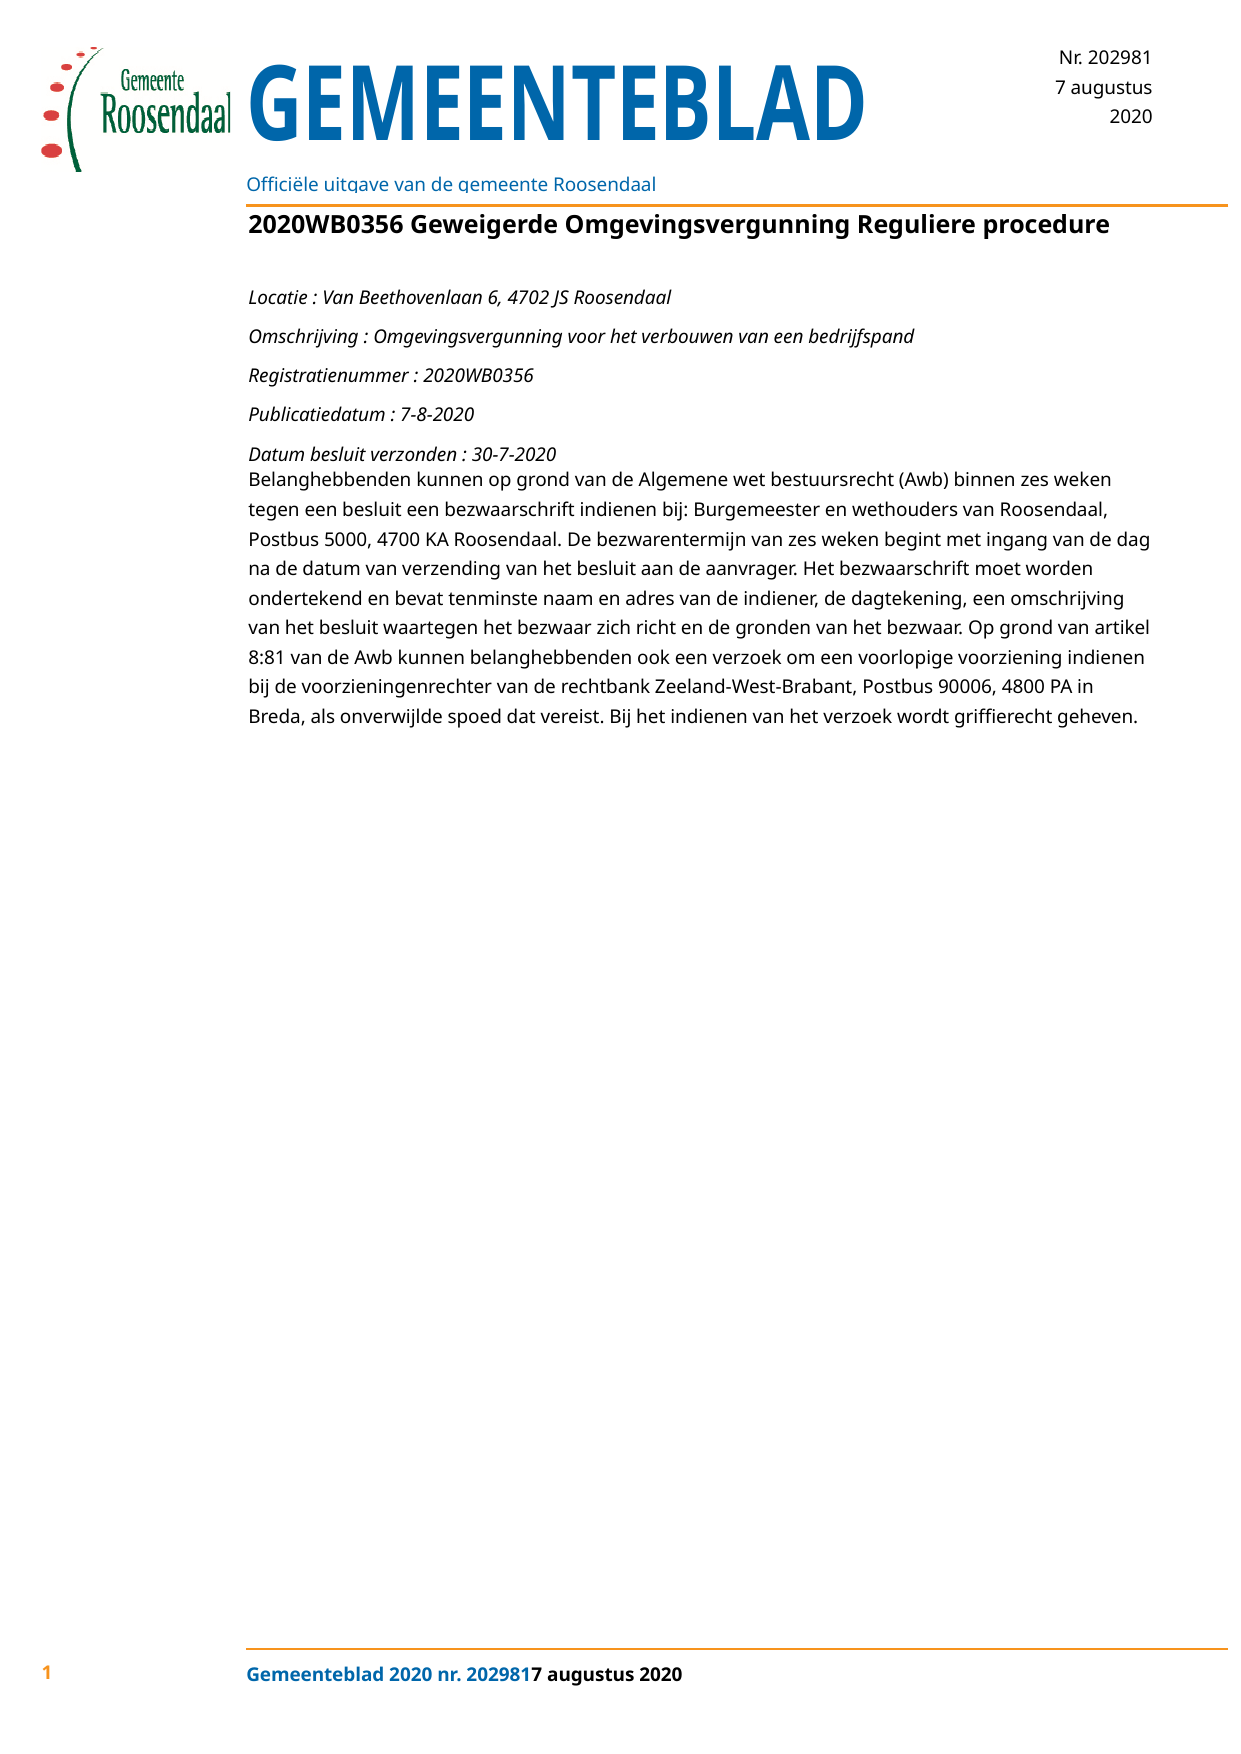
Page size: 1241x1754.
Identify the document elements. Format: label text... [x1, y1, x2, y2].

text Publicatiedatum : 7-8-2020 [248, 402, 1152, 427]
picture [41, 47, 231, 172]
text 2020WB0356 Geweigerde Omgevingsvergunning Reguliere procedure [248, 207, 1152, 241]
text Locatie : Van Beethovenlaan 6, 4702 JS Roosendaal [248, 284, 1152, 309]
text Omschrijving : Omgevingsvergunning voor het verbouwen van een bedrijfspand [248, 323, 1152, 349]
text Registratienummer : 2020WB0356 [248, 362, 1152, 388]
text Datum besluit verzonden : 30-7-2020 [248, 441, 1152, 467]
text Belanghebbenden kunnen op grond van de Algemene wet bestuursrecht (Awb) binnen zes weken tegen een besluit een bezwaarschrift indienen bij: Burgemeester en wethouders van Roosendaal, Postbus 5000, 4700 KA Roosendaal. De bezwarentermijn van zes weken begint met ingang van de dag na de datum van verzending van het besluit aan de aanvrager. Het bezwaarschrift moet worden ondertekend en bevat tenminste naam en adres van de indiener, de dagtekening, een omschrijving van het besluit waartegen het bezwaar zich richt en de gronden van het bezwaar. Op grond van artikel 8:81 van de Awb kunnen belanghebbenden ook een verzoek om een voorlopige voorziening indienen bij de voorzieningenrechter van de rechtbank Zeeland-West-Brabant, Postbus 90006, 4800 PA in Breda, als onverwijlde spoed dat vereist. Bij het indienen van het verzoek wordt griffierecht geheven. [248, 467, 1152, 729]
